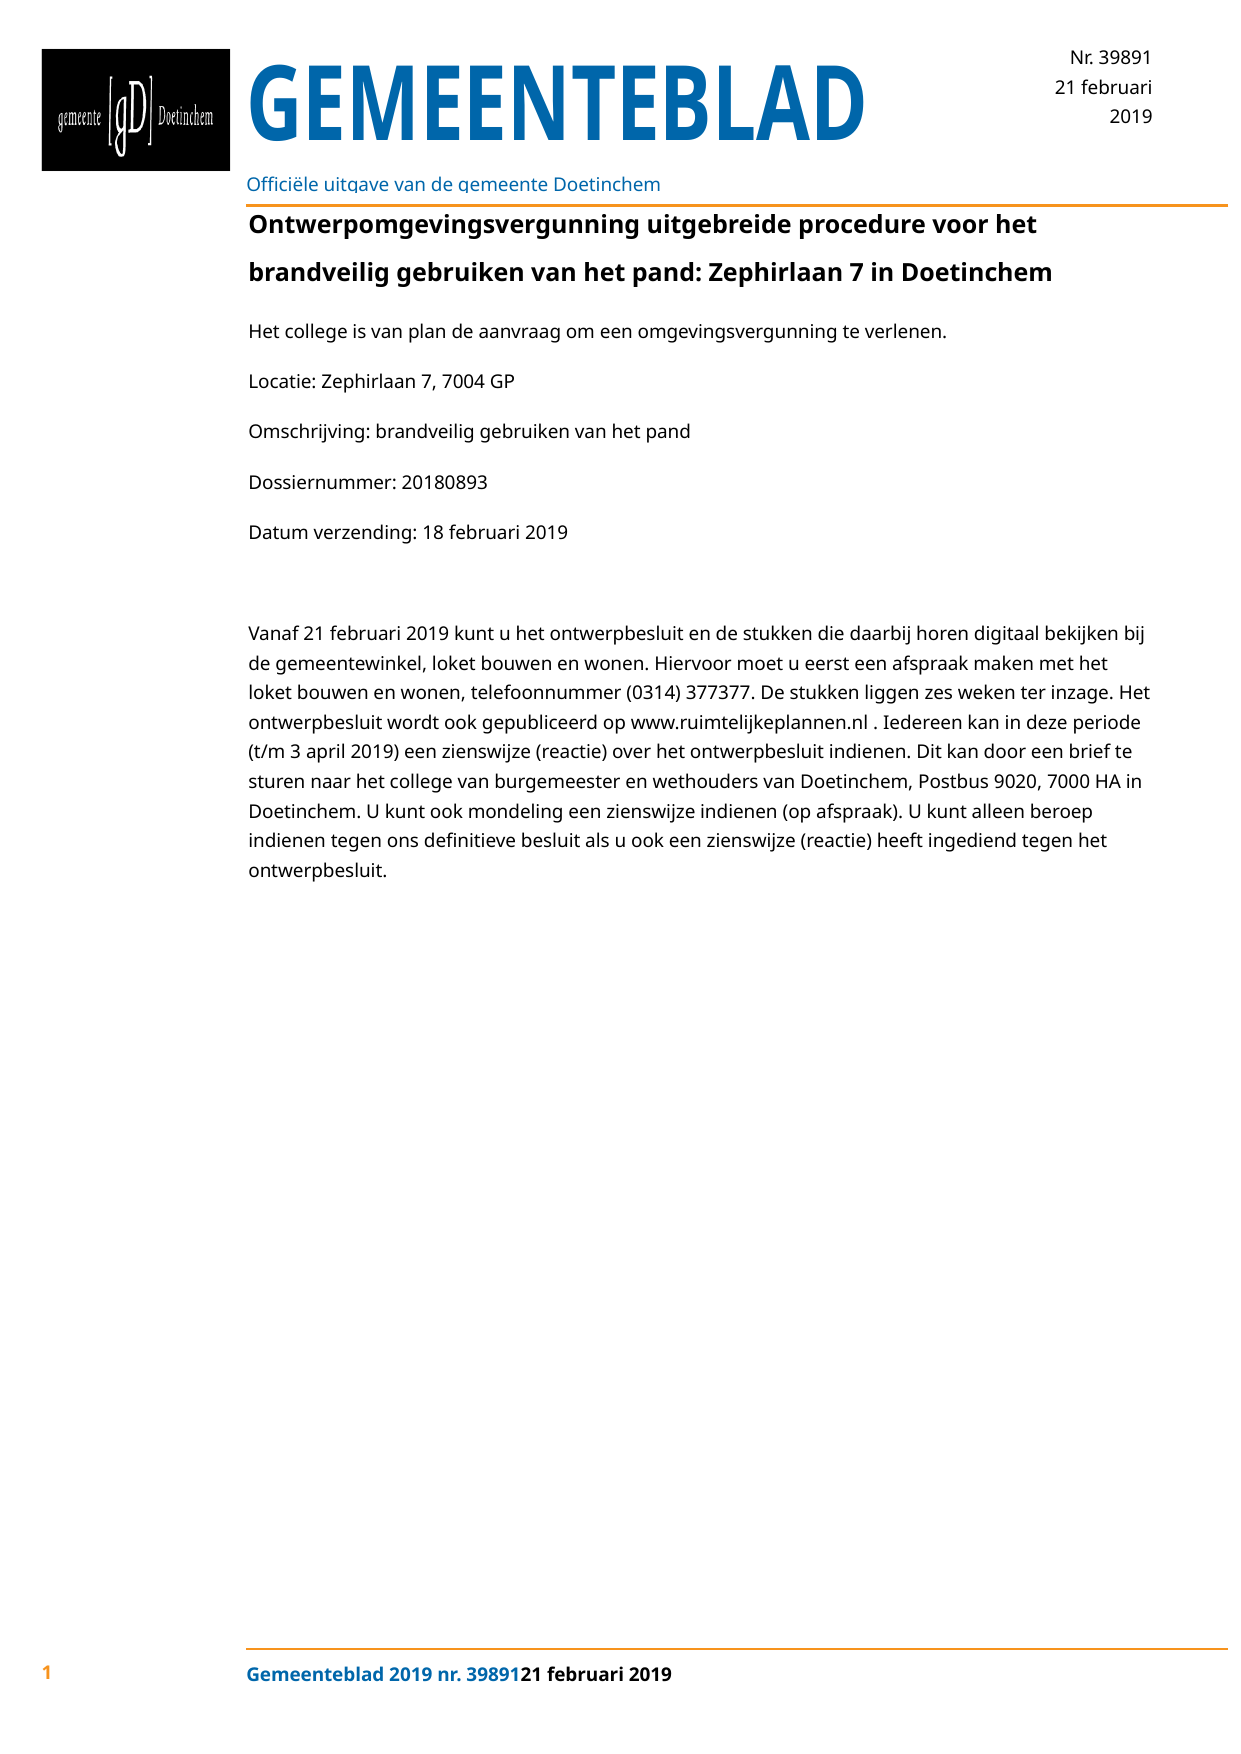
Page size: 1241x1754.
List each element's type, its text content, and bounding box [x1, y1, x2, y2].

text Dossiernummer: 20180893 [248, 469, 1152, 495]
text Omschrijving: brandveilig gebruiken van het pand [248, 419, 1152, 444]
text Vanaf 21 februari 2019 kunt u het ontwerpbesluit en de stukken die daarbij horen digitaal bekijken bij de gemeentewinkel, loket bouwen en wonen. Hiervoor moet u eerst een afspraak maken met het loket bouwen en wonen, telefoonnummer (0314) 377377. De stukken liggen zes weken ter inzage. Het ontwerpbesluit wordt ook gepubliceerd op www.ruimtelijkeplannen.nl . Iedereen kan in deze periode (t/m 3 april 2019) een zienswijze (reactie) over het ontwerpbesluit indienen. Dit kan door een brief te sturen naar het college van burgemeester en wethouders van Doetinchem, Postbus 9020, 7000 HA in Doetinchem. U kunt ook mondeling een zienswijze indienen (op afspraak). U kunt alleen beroep indienen tegen ons definitieve besluit als u ook een zienswijze (reactie) heeft ingediend tegen het ontwerpbesluit. [248, 620, 1152, 883]
picture [41, 47, 231, 172]
text Ontwerpomgevingsvergunning uitgebreide procedure voor het brandveilig gebruiken van het pand: Zephirlaan 7 in Doetinchem [248, 207, 1152, 288]
text Het college is van plan de aanvraag om een omgevingsvergunning te verlenen. [248, 318, 1152, 344]
text Locatie: Zephirlaan 7, 7004 GP [248, 368, 1152, 394]
text Datum verzending: 18 februari 2019 [248, 519, 1152, 545]
